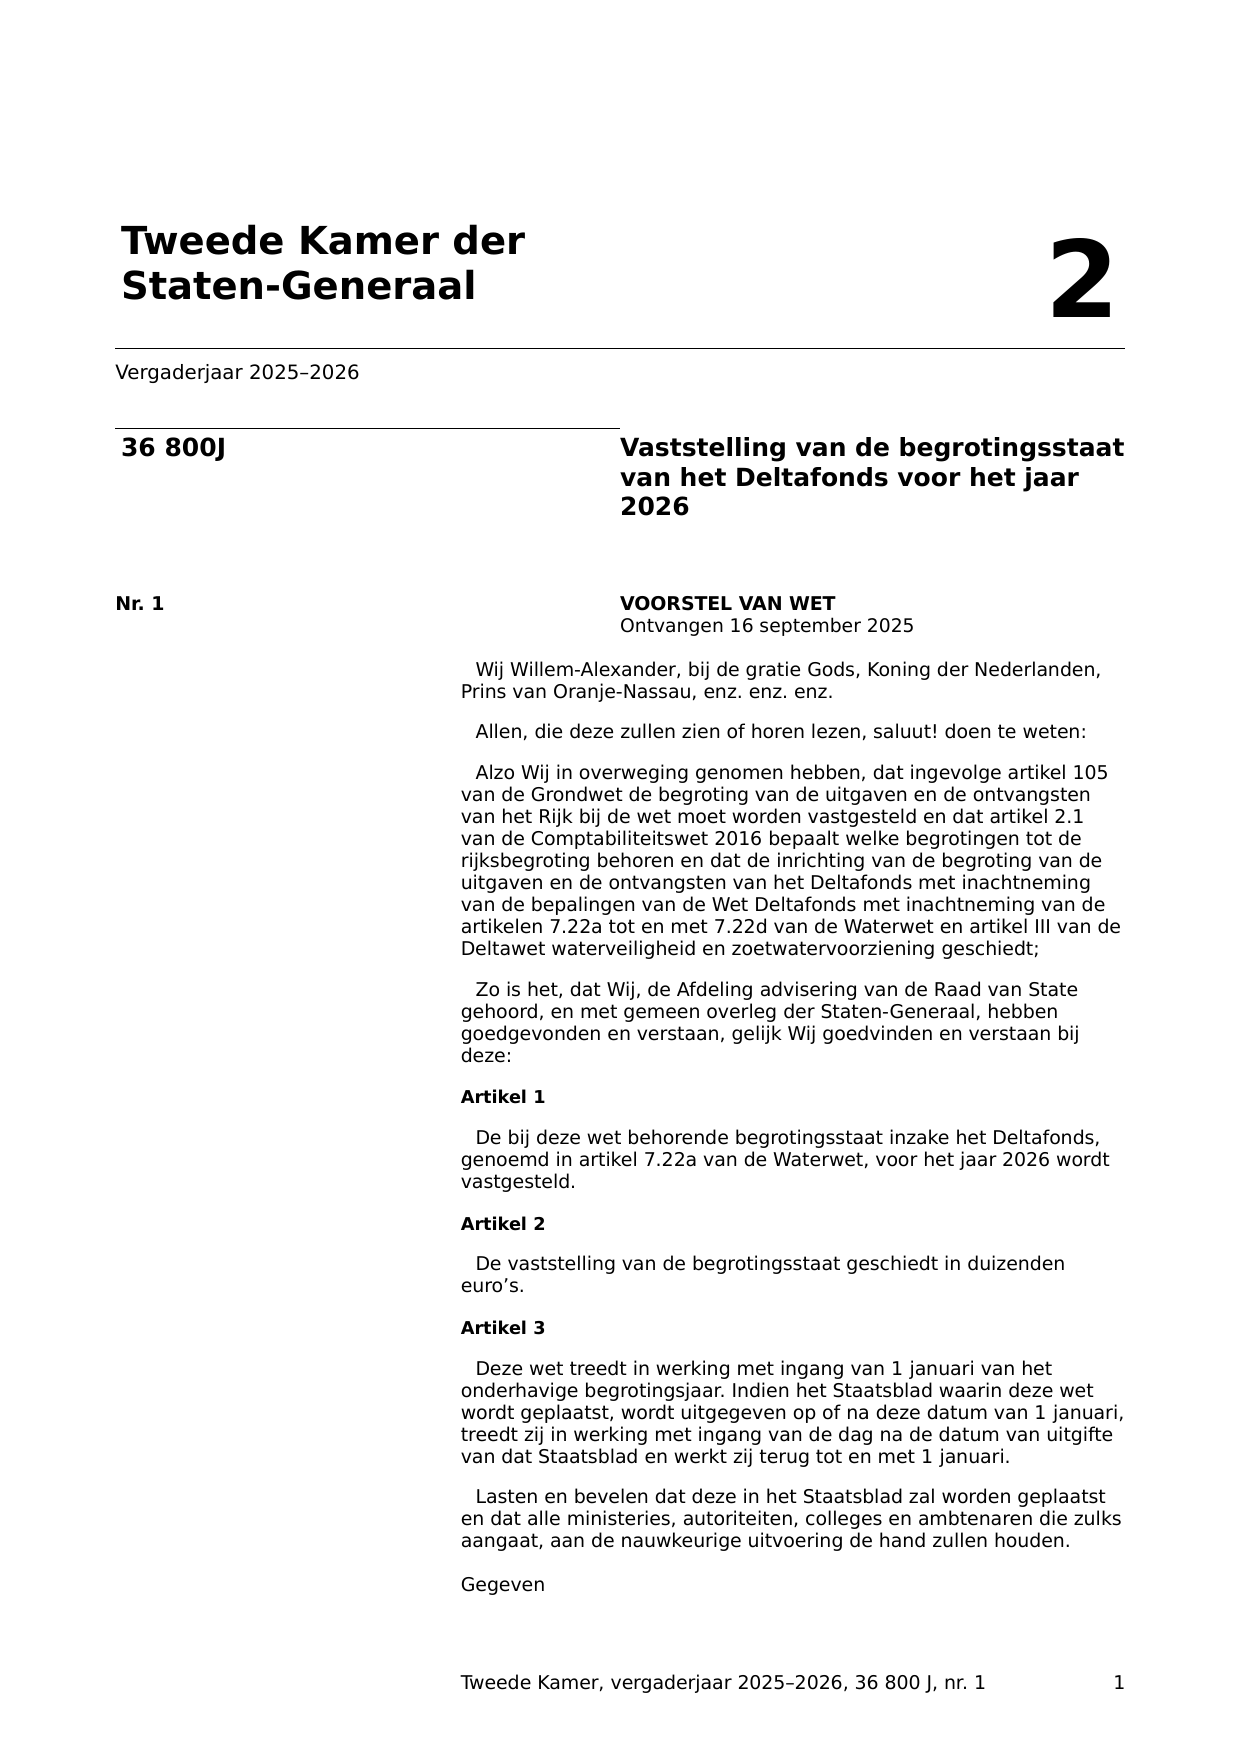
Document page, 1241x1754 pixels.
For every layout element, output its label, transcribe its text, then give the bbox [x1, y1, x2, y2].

title Artikel 3 [461, 1316, 1125, 1339]
table_header 36 800J [115, 429, 620, 527]
table_header Voorstel van wet Ontvangen 16 september 2025 [620, 593, 1125, 658]
table_header Nr. 1 [115, 593, 620, 658]
table_header 2 [620, 213, 1125, 348]
table_header Tweede Kamer der Staten-Generaal [115, 213, 620, 348]
text Deze wet treedt in werking met ingang van 1 januari van het onderhavige begrotingsjaar. Indien het Staatsblad waarin deze wet wordt geplaatst, wordt uitgegeven op of na deze datum van 1 januari, treedt zij in werking met ingang van de dag na de datum van uitgifte van dat Staatsblad en werkt zij terug tot en met 1 januari. [461, 1358, 1125, 1467]
text De bij deze wet behorende begrotingsstaat inzake het Deltafonds, genoemd in artikel 7.22a van de Waterwet, voor het jaar 2026 wordt vastgesteld. [461, 1127, 1125, 1193]
table_cell Vergaderjaar 2025–2026 [115, 349, 1125, 384]
text Allen, die deze zullen zien of horen lezen, saluut! doen te weten: [461, 721, 1125, 743]
text Zo is het, dat Wij, de Afdeling advisering van de Raad van State gehoord, en met gemeen overleg der Staten-Generaal, hebben goedgevonden en verstaan, gelijk Wij goedvinden en verstaan bij deze: [461, 978, 1125, 1066]
text Alzo Wij in overweging genomen hebben, dat ingevolge artikel 105 van de Grondwet de begroting van de uitgaven en de ontvangsten van het Rijk bij de wet moet worden vastgesteld en dat artikel 2.1 van de Comptabiliteitswet 2016 bepaalt welke begrotingen tot de rijksbegroting behoren en dat de inrichting van de begroting van de uitgaven en de ontvangsten van het Deltafonds met inachtneming van de bepalingen van de Wet Deltafonds met inachtneming van de artikelen 7.22a tot en met 7.22d van de Waterwet en artikel III van de Deltawet waterveiligheid en zoetwatervoorziening geschiedt; [461, 762, 1125, 960]
title Artikel 2 [461, 1212, 1125, 1234]
table_header Vaststelling van de begrotingsstaat van het Deltafonds voor het jaar 2026 [620, 428, 1125, 527]
text Lasten en bevelen dat deze in het Staatsblad zal worden geplaatst en dat alle ministeries, autoriteiten, colleges en ambtenaren die zulks aangaat, aan de nauwkeurige uitvoering de hand zullen houden. [461, 1486, 1125, 1552]
text Wij Willem-Alexander, bij de gratie Gods, Koning der Nederlanden, Prins van Oranje-Nassau, enz. enz. enz. [461, 658, 1125, 702]
title Artikel 1 [461, 1085, 1125, 1108]
text Gegeven [461, 1574, 1125, 1596]
text De vaststelling van de begrotingsstaat geschiedt in duizenden euro’s. [461, 1253, 1125, 1297]
